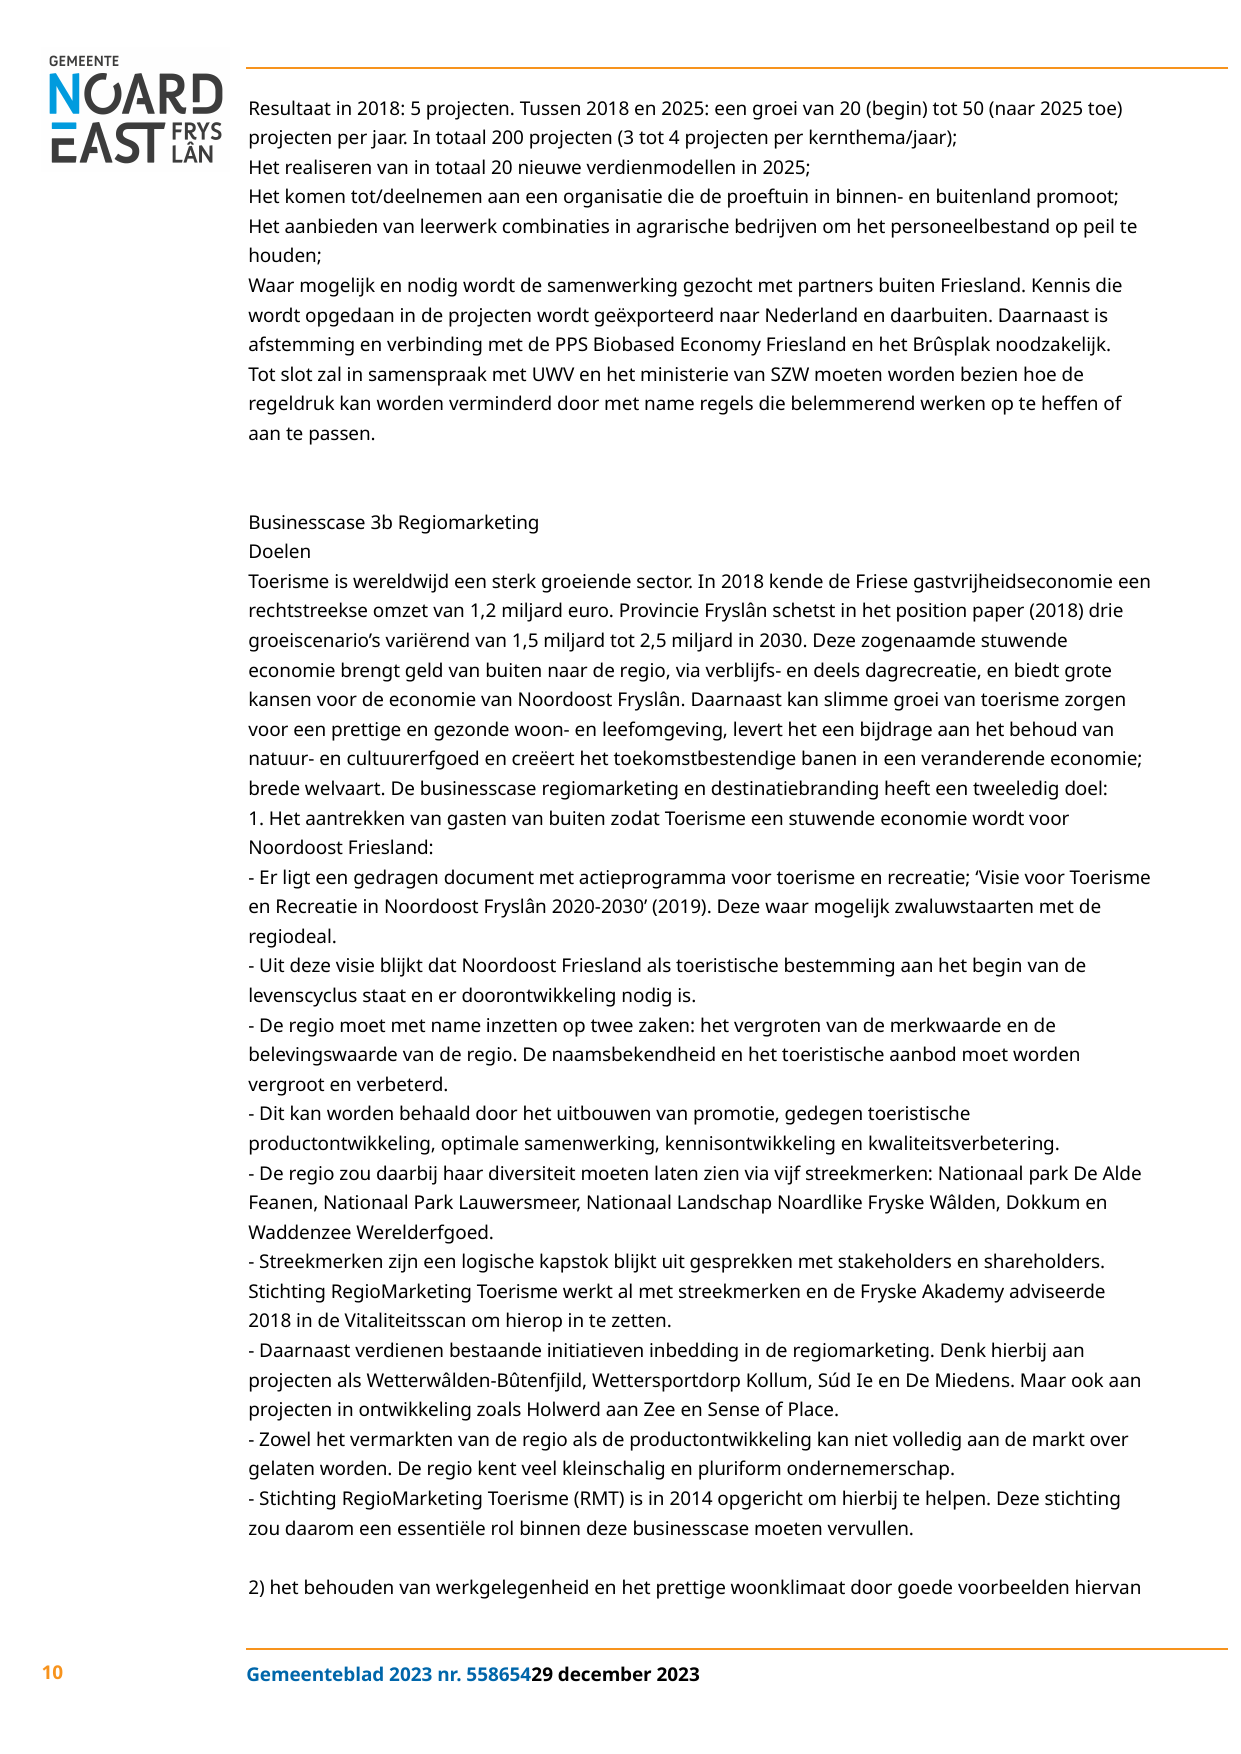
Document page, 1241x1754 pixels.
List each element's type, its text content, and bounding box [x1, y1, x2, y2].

text - Dit kan worden behaald door het uitbouwen van promotie, gedegen toeristische productontwikkeling, optimale samenwerking, kennisontwikkeling en kwaliteitsverbetering. [248, 1101, 1152, 1156]
text - Er ligt een gedragen document met actieprogramma voor toerisme en recreatie; ‘Visie voor Toerisme en Recreatie in Noordoost Fryslân 2020-2030’ (2019). Deze waar mogelijk zwaluwstaarten met de regiodeal. [248, 864, 1152, 949]
text Het realiseren van in totaal 20 nieuwe verdienmodellen in 2025; [248, 154, 1152, 180]
text Doelen [248, 538, 1152, 564]
text Toerisme is wereldwijd een sterk groeiende sector. In 2018 kende de Friese gastvrijheidseconomie een rechtstreekse omzet van 1,2 miljard euro. Provincie Fryslân schetst in het position paper (2018) drie groeiscenario’s variërend van 1,5 miljard tot 2,5 miljard in 2030. Deze zogenaamde stuwende economie brengt geld van buiten naar de regio, via verblijfs- en deels dagrecreatie, en biedt grote kansen voor de economie van Noordoost Fryslân. Daarnaast kan slimme groei van toerisme zorgen voor een prettige en gezonde woon- en leefomgeving, levert het een bijdrage aan het behoud van natuur- en cultuurerfgoed en creëert het toekomstbestendige banen in een veranderende economie; brede welvaart. De businesscase regiomarketing en destinatiebranding heeft een tweeledig doel: [248, 568, 1152, 801]
text Tot slot zal in samenspraak met UWV en het ministerie van SZW moeten worden bezien hoe de regeldruk kan worden verminderd door met name regels die belemmerend werken op te heffen of aan te passen. [248, 361, 1152, 446]
text Het komen tot/deelnemen aan een organisatie die de proeftuin in binnen- en buitenland promoot; [248, 183, 1152, 209]
text Het aanbieden van leerwerk combinaties in agrarische bedrijven om het personeelbestand op peil te houden; [248, 213, 1152, 268]
text 2) het behouden van werkgelegenheid en het prettige woonklimaat door goede voorbeelden hiervan [248, 1574, 1152, 1600]
text - Stichting RegioMarketing Toerisme (RMT) is in 2014 opgericht om hierbij te helpen. Deze stichting zou daarom een essentiële rol binnen deze businesscase moeten vervullen. [248, 1485, 1152, 1541]
text - Uit deze visie blijkt dat Noordoost Friesland als toeristische bestemming aan het begin van de levenscyclus staat en er doorontwikkeling nodig is. [248, 953, 1152, 1008]
text - De regio moet met name inzetten op twee zaken: het vergroten van de merkwaarde en de belevingswaarde van de regio. De naamsbekendheid en het toeristische aanbod moet worden vergroot en verbeterd. [248, 1012, 1152, 1097]
text Waar mogelijk en nodig wordt de samenwerking gezocht met partners buiten Friesland. Kennis die wordt opgedaan in de projecten wordt geëxporteerd naar Nederland en daarbuiten. Daarnaast is afstemming en verbinding met de PPS Biobased Economy Friesland en het Brûsplak noodzakelijk. [248, 272, 1152, 357]
text Businesscase 3b Regiomarketing [248, 509, 1152, 535]
text - De regio zou daarbij haar diversiteit moeten laten zien via vijf streekmerken: Nationaal park De Alde Feanen, Nationaal Park Lauwersmeer, Nationaal Landschap Noardlike Fryske Wâlden, Dokkum en Waddenzee Werelderfgoed. [248, 1160, 1152, 1245]
picture [41, 47, 231, 172]
text Resultaat in 2018: 5 projecten. Tussen 2018 en 2025: een groei van 20 (begin) tot 50 (naar 2025 toe) projecten per jaar. In totaal 200 projecten (3 tot 4 projecten per kernthema/jaar); [248, 95, 1152, 150]
text - Daarnaast verdienen bestaande initiatieven inbedding in de regiomarketing. Denk hierbij aan projecten als Wetterwâlden-Bûtenfjild, Wettersportdorp Kollum, Súd Ie en De Miedens. Maar ook aan projecten in ontwikkeling zoals Holwerd aan Zee en Sense of Place. [248, 1337, 1152, 1422]
text - Zowel het vermarkten van de regio als de productontwikkeling kan niet volledig aan de markt over gelaten worden. De regio kent veel kleinschalig en pluriform ondernemerschap. [248, 1426, 1152, 1481]
text - Streekmerken zijn een logische kapstok blijkt uit gesprekken met stakeholders en shareholders. Stichting RegioMarketing Toerisme werkt al met streekmerken en de Fryske Akademy adviseerde 2018 in de Vitaliteitsscan om hierop in te zetten. [248, 1248, 1152, 1333]
text 1. Het aantrekken van gasten van buiten zodat Toerisme een stuwende economie wordt voor Noordoost Friesland: [248, 805, 1152, 860]
